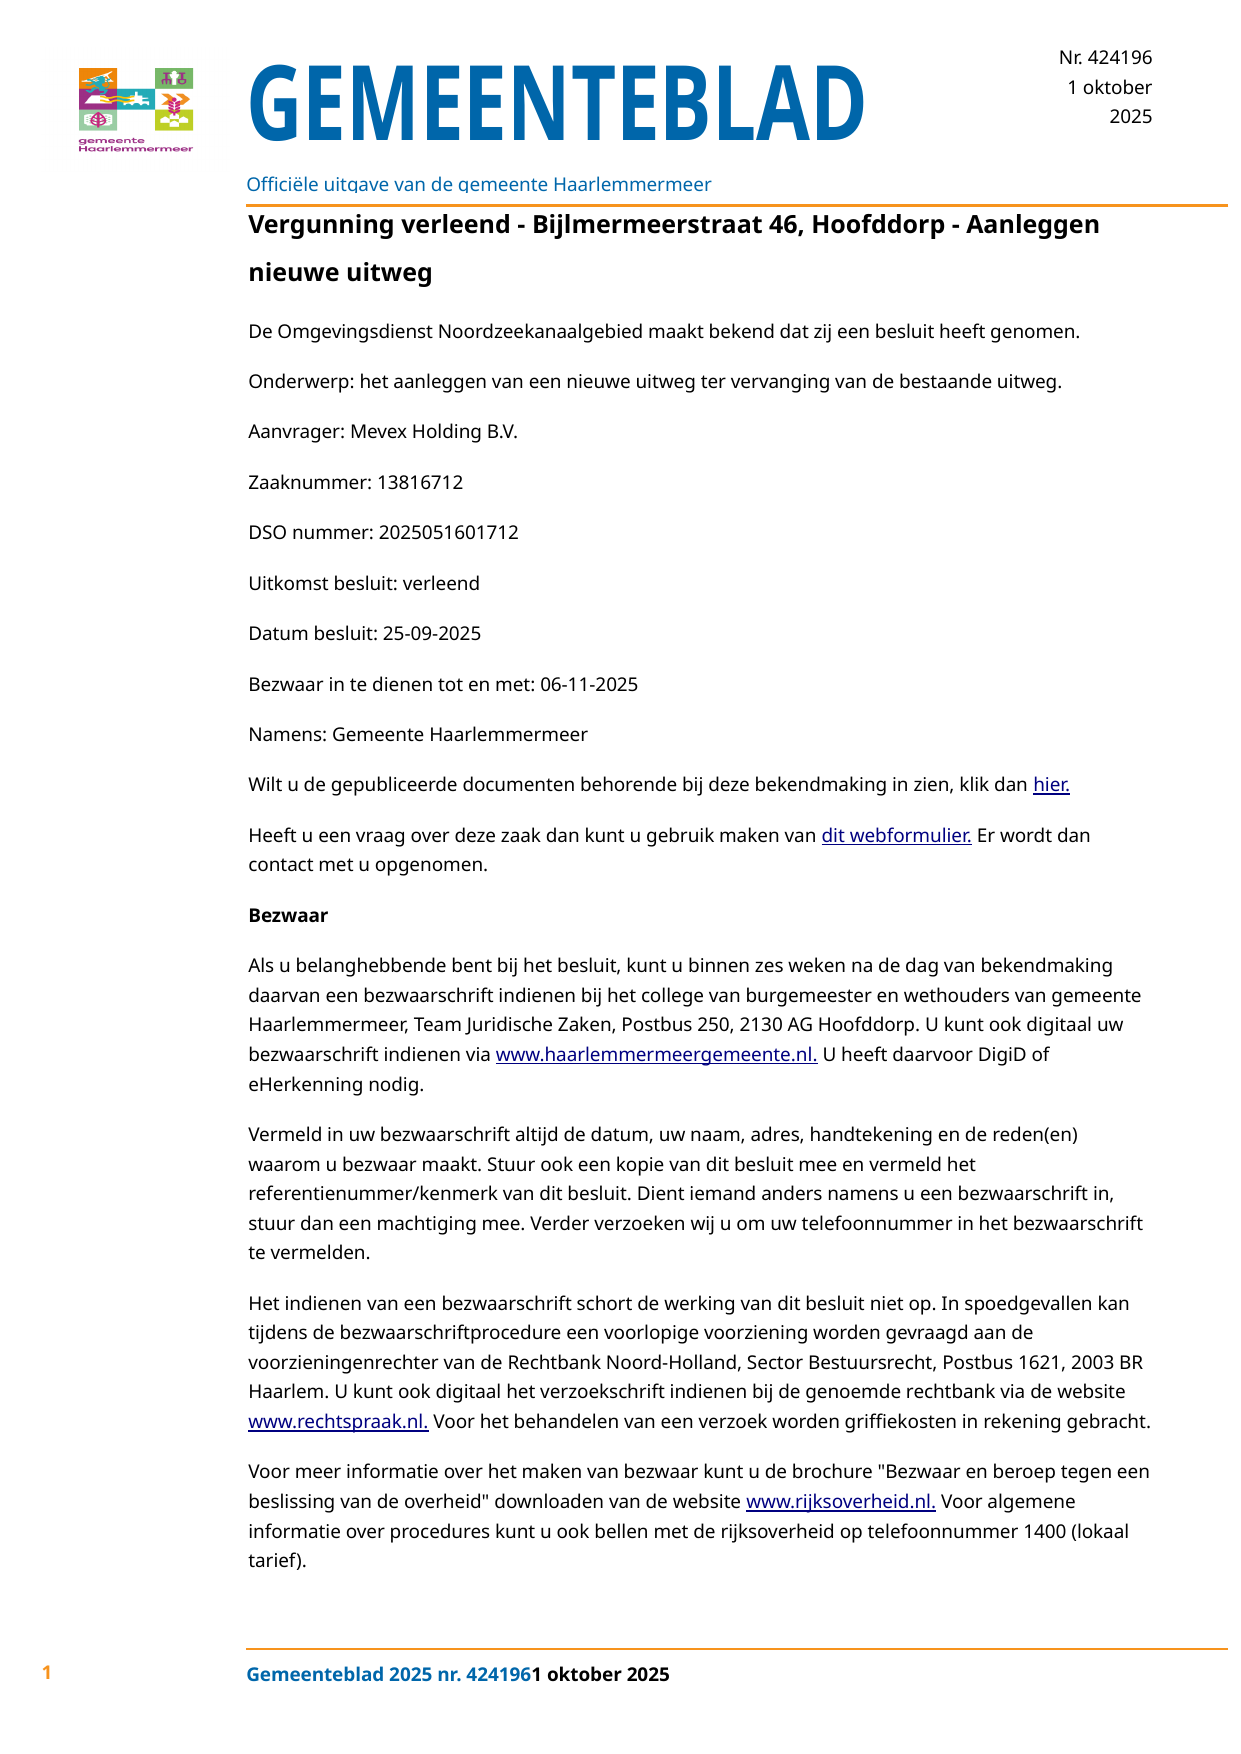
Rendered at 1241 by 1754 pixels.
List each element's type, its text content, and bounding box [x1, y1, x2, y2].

text Datum besluit: 25-09-2025 [248, 620, 1152, 646]
text Bezwaar [248, 902, 1152, 928]
text Zaaknummer: 13816712 [248, 469, 1152, 495]
text Voor meer informatie over het maken van bezwaar kunt u de brochure "Bezwaar en beroep tegen een beslissing van de overheid" downloaden van de website www.rijksoverheid.nl. Voor algemene informatie over procedures kunt u ook bellen met de rijksoverheid op telefoonnummer 1400 (lokaal tarief). [248, 1459, 1152, 1573]
picture [41, 47, 231, 172]
text Bezwaar in te dienen tot en met: 06-11-2025 [248, 671, 1152, 697]
text Het indienen van een bezwaarschrift schort de werking van dit besluit niet op. In spoedgevallen kan tijdens de bezwaarschriftprocedure een voorlopige voorziening worden gevraagd aan de voorzieningenrechter van de Rechtbank Noord-Holland, Sector Bestuursrecht, Postbus 1621, 2003 BR Haarlem. U kunt ook digitaal het verzoekschrift indienen bij de genoemde rechtbank via de website www.rechtspraak.nl. Voor het behandelen van een verzoek worden griffiekosten in rekening gebracht. [248, 1290, 1152, 1434]
text Aanvrager: Mevex Holding B.V. [248, 419, 1152, 444]
text Uitkomst besluit: verleend [248, 570, 1152, 596]
text Vermeld in uw bezwaarschrift altijd de datum, uw naam, adres, handtekening en de reden(en) waarom u bezwaar maakt. Stuur ook een kopie van dit besluit mee en vermeld het referentienummer/kenmerk van dit besluit. Dient iemand anders namens u een bezwaarschrift in, stuur dan een machtiging mee. Verder verzoeken wij u om uw telefoonnummer in het bezwaarschrift te vermelden. [248, 1121, 1152, 1265]
text Heeft u een vraag over deze zaak dan kunt u gebruik maken van dit webformulier. Er wordt dan contact met u opgenomen. [248, 822, 1152, 877]
text DSO nummer: 2025051601712 [248, 519, 1152, 545]
text Namens: Gemeente Haarlemmermeer [248, 721, 1152, 747]
text Onderwerp: het aanleggen van een nieuwe uitweg ter vervanging van de bestaande uitweg. [248, 368, 1152, 394]
text Vergunning verleend - Bijlmermeerstraat 46, Hoofddorp - Aanleggen nieuwe uitweg [248, 207, 1152, 288]
text Als u belanghebbende bent bij het besluit, kunt u binnen zes weken na de dag van bekendmaking daarvan een bezwaarschrift indienen bij het college van burgemeester en wethouders van gemeente Haarlemmermeer, Team Juridische Zaken, Postbus 250, 2130 AG Hoofddorp. U kunt ook digitaal uw bezwaarschrift indienen via www.haarlemmermeergemeente.nl. U heeft daarvoor DigiD of eHerkenning nodig. [248, 952, 1152, 1097]
text De Omgevingsdienst Noordzeekanaalgebied maakt bekend dat zij een besluit heeft genomen. [248, 318, 1152, 344]
text Wilt u de gepubliceerde documenten behorende bij deze bekendmaking in zien, klik dan hier. [248, 772, 1152, 797]
